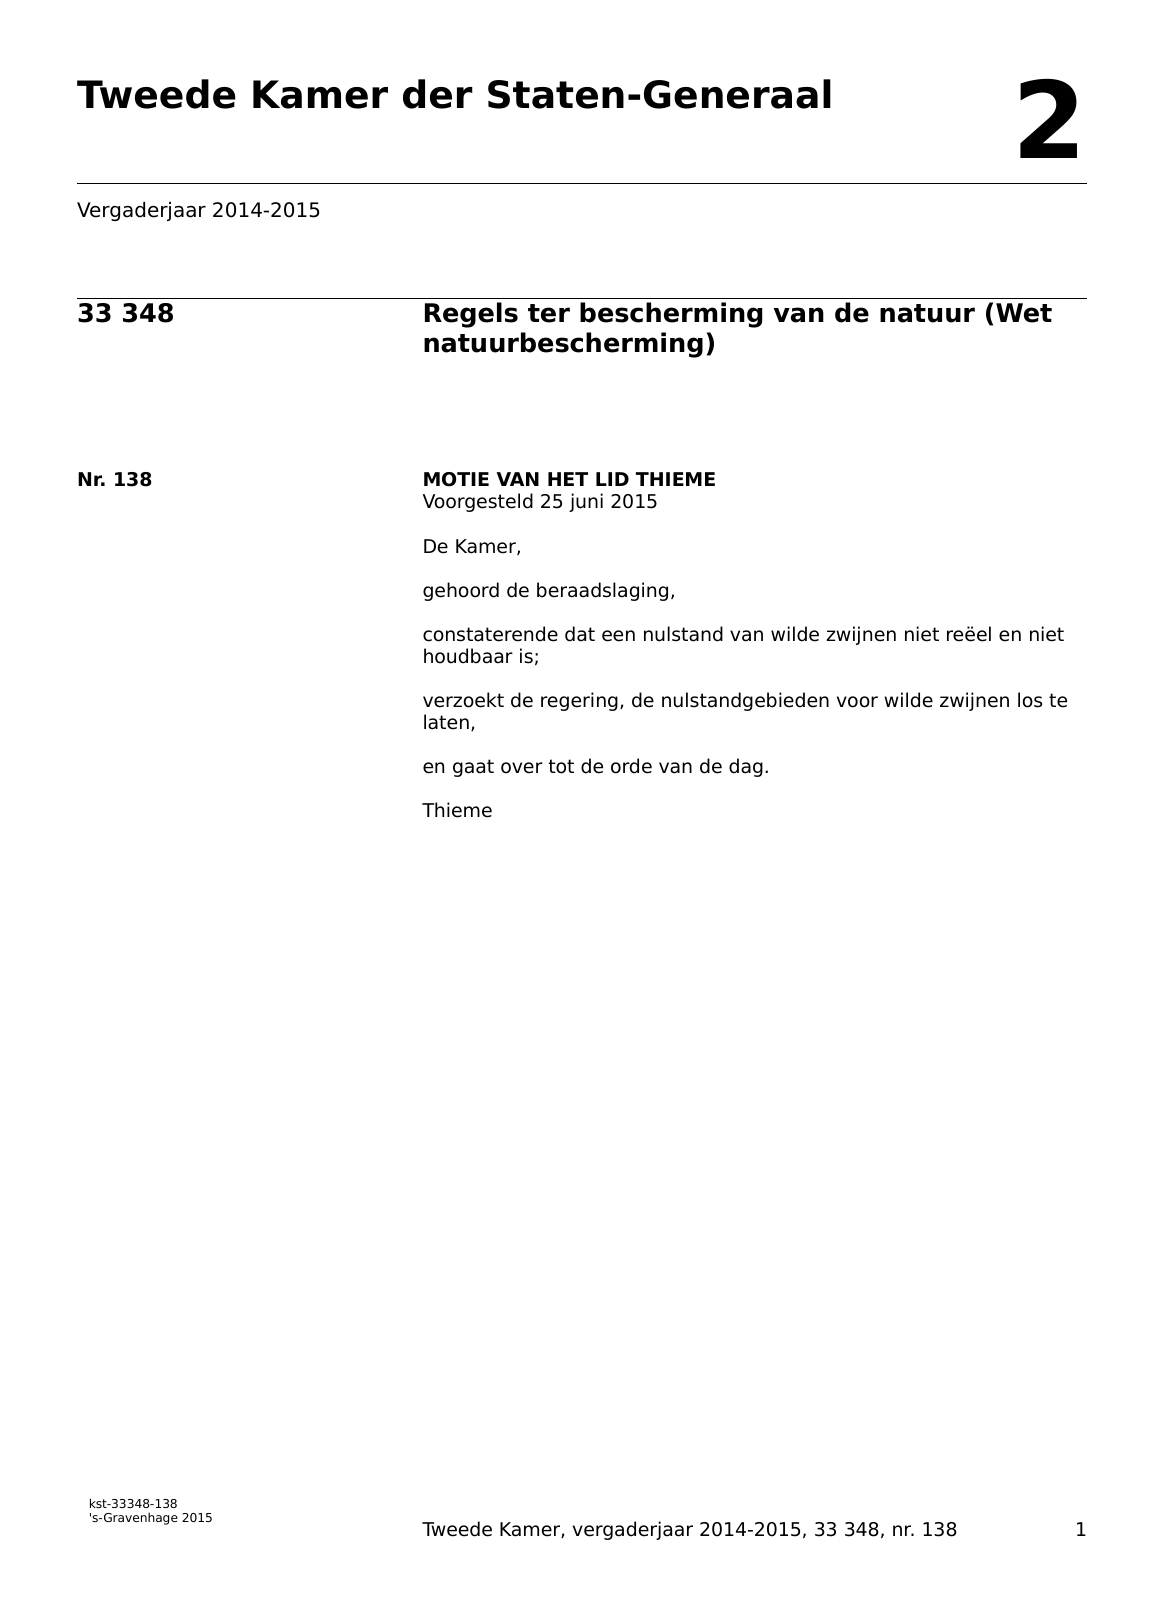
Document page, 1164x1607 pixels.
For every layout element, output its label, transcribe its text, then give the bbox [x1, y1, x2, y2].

subtitle 33 348 Regels ter bescherming van de natuur (Wet natuurbescherming) [77, 299, 1087, 358]
table_header 2 [886, 59, 1087, 183]
table_cell Vergaderjaar 2014-2015 [77, 184, 1087, 298]
text 's-Gravenhage 2015 [88, 1511, 323, 1525]
text constaterende dat een nulstand van wilde zwijnen niet reëel en niet houdbaar is; [422, 624, 1087, 668]
text verzoekt de regering, de nulstandgebieden voor wilde zwijnen los te laten, [422, 690, 1087, 734]
text gehoord de beraadslaging, [422, 580, 1087, 602]
text Voorgesteld 25 juni 2015 [422, 491, 1087, 513]
text kst-33348-138 [88, 1497, 323, 1511]
subtitle Nr. 138 MOTIE VAN HET LID THIEME [77, 469, 1087, 491]
text De Kamer, [422, 536, 1087, 557]
table_header Tweede Kamer der Staten-Generaal [77, 59, 886, 183]
text Thieme [422, 800, 1087, 822]
text en gaat over tot de orde van de dag. [422, 756, 1087, 778]
